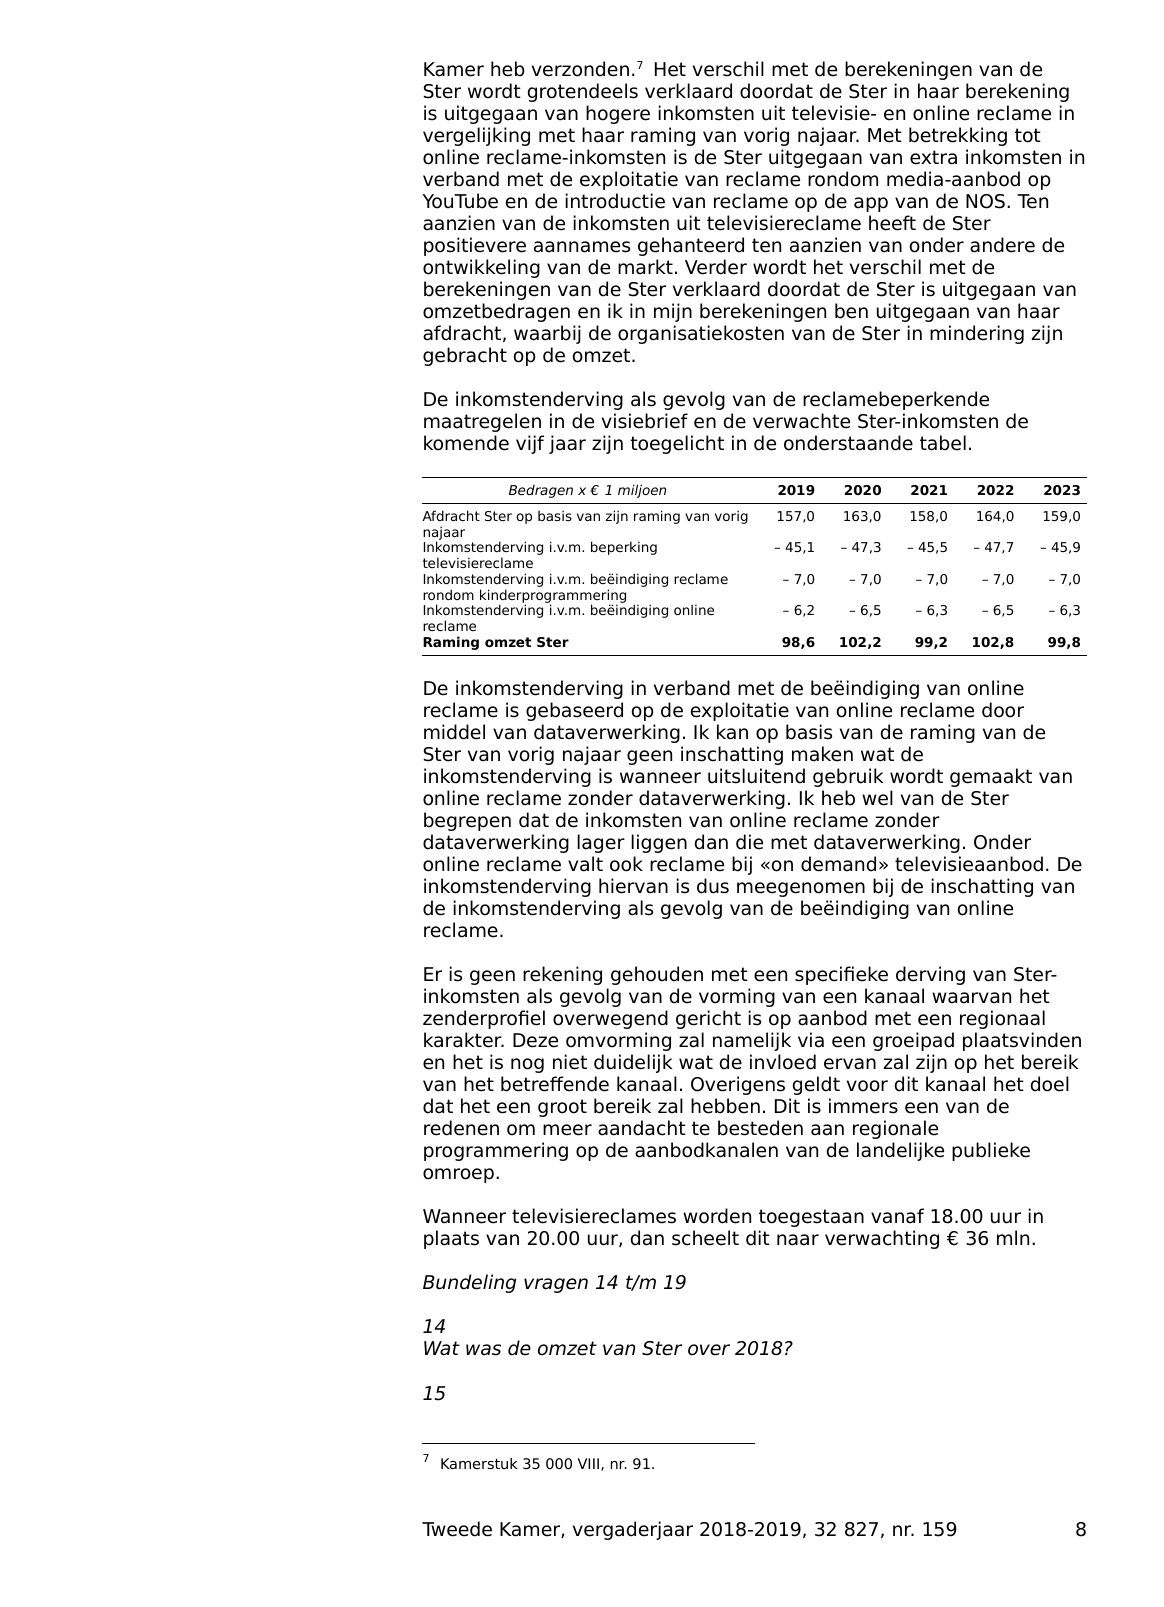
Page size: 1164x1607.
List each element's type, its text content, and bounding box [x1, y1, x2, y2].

table_cell – 45,9 [1020, 540, 1087, 572]
table_cell – 7,0 [954, 572, 1020, 603]
table_cell – 7,0 [821, 572, 887, 603]
table_cell – 47,3 [821, 540, 887, 572]
table_cell 99,8 [1020, 635, 1087, 655]
table_cell Inkomstenderving i.v.m. beperking televisiereclame [422, 540, 754, 572]
table_cell Inkomstenderving i.v.m. beëindiging online reclame [422, 603, 754, 634]
text Er is geen rekening gehouden met een specifieke derving van Ster-inkomsten als gevolg van de vorming van een kanaal waarvan het zenderprofiel overwegend gericht is op aanbod met een regionaal karakter. Deze omvorming zal namelijk via een groeipad plaatsvinden en het is nog niet duidelijk wat de invloed ervan zal zijn op het bereik van het betreffende kanaal. Overigens geldt voor dit kanaal het doel dat het een groot bereik zal hebben. Dit is immers een van de redenen om meer aandacht te besteden aan regionale programmering op de aanbodkanalen van de landelijke publieke omroep. [422, 964, 1087, 1184]
table_cell 102,2 [821, 635, 887, 655]
table_cell 164,0 [954, 504, 1020, 540]
text Wanneer televisiereclames worden toegestaan vanaf 18.00 uur in plaats van 20.00 uur, dan scheelt dit naar verwachting € 36 mln. [422, 1206, 1087, 1250]
table_header Bedragen x € 1 miljoen [422, 478, 754, 503]
text 14 [422, 1316, 1087, 1338]
table_header 2021 [887, 478, 954, 503]
table_cell – 6,3 [887, 603, 954, 634]
table_cell – 6,5 [954, 603, 1020, 634]
table_cell 163,0 [821, 504, 887, 540]
text 15 [422, 1382, 1087, 1404]
table_cell – 45,1 [754, 540, 821, 572]
table_cell Inkomstenderving i.v.m. beëindiging reclame rondom kinderprogrammering [422, 572, 754, 603]
table_cell Afdracht Ster op basis van zijn raming van vorig najaar [422, 504, 754, 540]
table_cell Raming omzet Ster [422, 635, 754, 655]
table_cell 99,2 [887, 635, 954, 655]
table_cell 157,0 [754, 504, 821, 540]
table_cell 159,0 [1020, 504, 1087, 540]
table_cell – 7,0 [1020, 572, 1087, 603]
table_cell 102,8 [954, 635, 1020, 655]
subtitle Bundeling vragen 14 t/m 19 [422, 1272, 1087, 1294]
table_cell – 47,7 [954, 540, 1020, 572]
table_header 2023 [1020, 478, 1087, 503]
table_cell – 6,2 [754, 603, 821, 634]
table_cell – 6,3 [1020, 603, 1087, 634]
table_cell 98,6 [754, 635, 821, 655]
table_header 2019 [754, 478, 821, 503]
table_cell – 7,0 [887, 572, 954, 603]
text Kamer heb verzonden. Het verschil met de berekeningen van de Ster wordt grotendeels verklaard doordat de Ster in haar berekening is uitgegaan van hogere inkomsten uit televisie- en online reclame in vergelijking met haar raming van vorig najaar. Met betrekking tot online reclame-inkomsten is de Ster uitgegaan van extra inkomsten in verband met de exploitatie van reclame rondom media-aanbod op YouTube en de introductie van reclame op de app van de NOS. Ten aanzien van de inkomsten uit televisiereclame heeft de Ster positievere aannames gehanteerd ten aanzien van onder andere de ontwikkeling van de markt. Verder wordt het verschil met de berekeningen van de Ster verklaard doordat de Ster is uitgegaan van omzetbedragen en ik in mijn berekeningen ben uitgegaan van haar afdracht, waarbij de organisatiekosten van de Ster in mindering zijn gebracht op de omzet. [422, 59, 1087, 367]
text Wat was de omzet van Ster over 2018? [422, 1338, 1087, 1360]
text De inkomstenderving als gevolg van de reclamebeperkende maatregelen in de visiebrief en de verwachte Ster-inkomsten de komende vijf jaar zijn toegelicht in de onderstaande tabel. [422, 389, 1087, 455]
table_cell – 7,0 [754, 572, 821, 603]
table_cell – 45,5 [887, 540, 954, 572]
text Kamerstuk 35 000 VIII, nr. 91. [422, 1452, 1087, 1474]
table_cell – 6,5 [821, 603, 887, 634]
text De inkomstenderving in verband met de beëindiging van online reclame is gebaseerd op de exploitatie van online reclame door middel van dataverwerking. Ik kan op basis van de raming van de Ster van vorig najaar geen inschatting maken wat de inkomstenderving is wanneer uitsluitend gebruik wordt gemaakt van online reclame zonder dataverwerking. Ik heb wel van de Ster begrepen dat de inkomsten van online reclame zonder dataverwerking lager liggen dan die met dataverwerking. Onder online reclame valt ook reclame bij «on demand» televisieaanbod. De inkomstenderving hiervan is dus meegenomen bij de inschatting van de inkomstenderving als gevolg van de beëindiging van online reclame. [422, 678, 1087, 942]
table_cell 158,0 [887, 504, 954, 540]
table_header 2020 [821, 478, 887, 503]
table_header 2022 [954, 478, 1020, 503]
